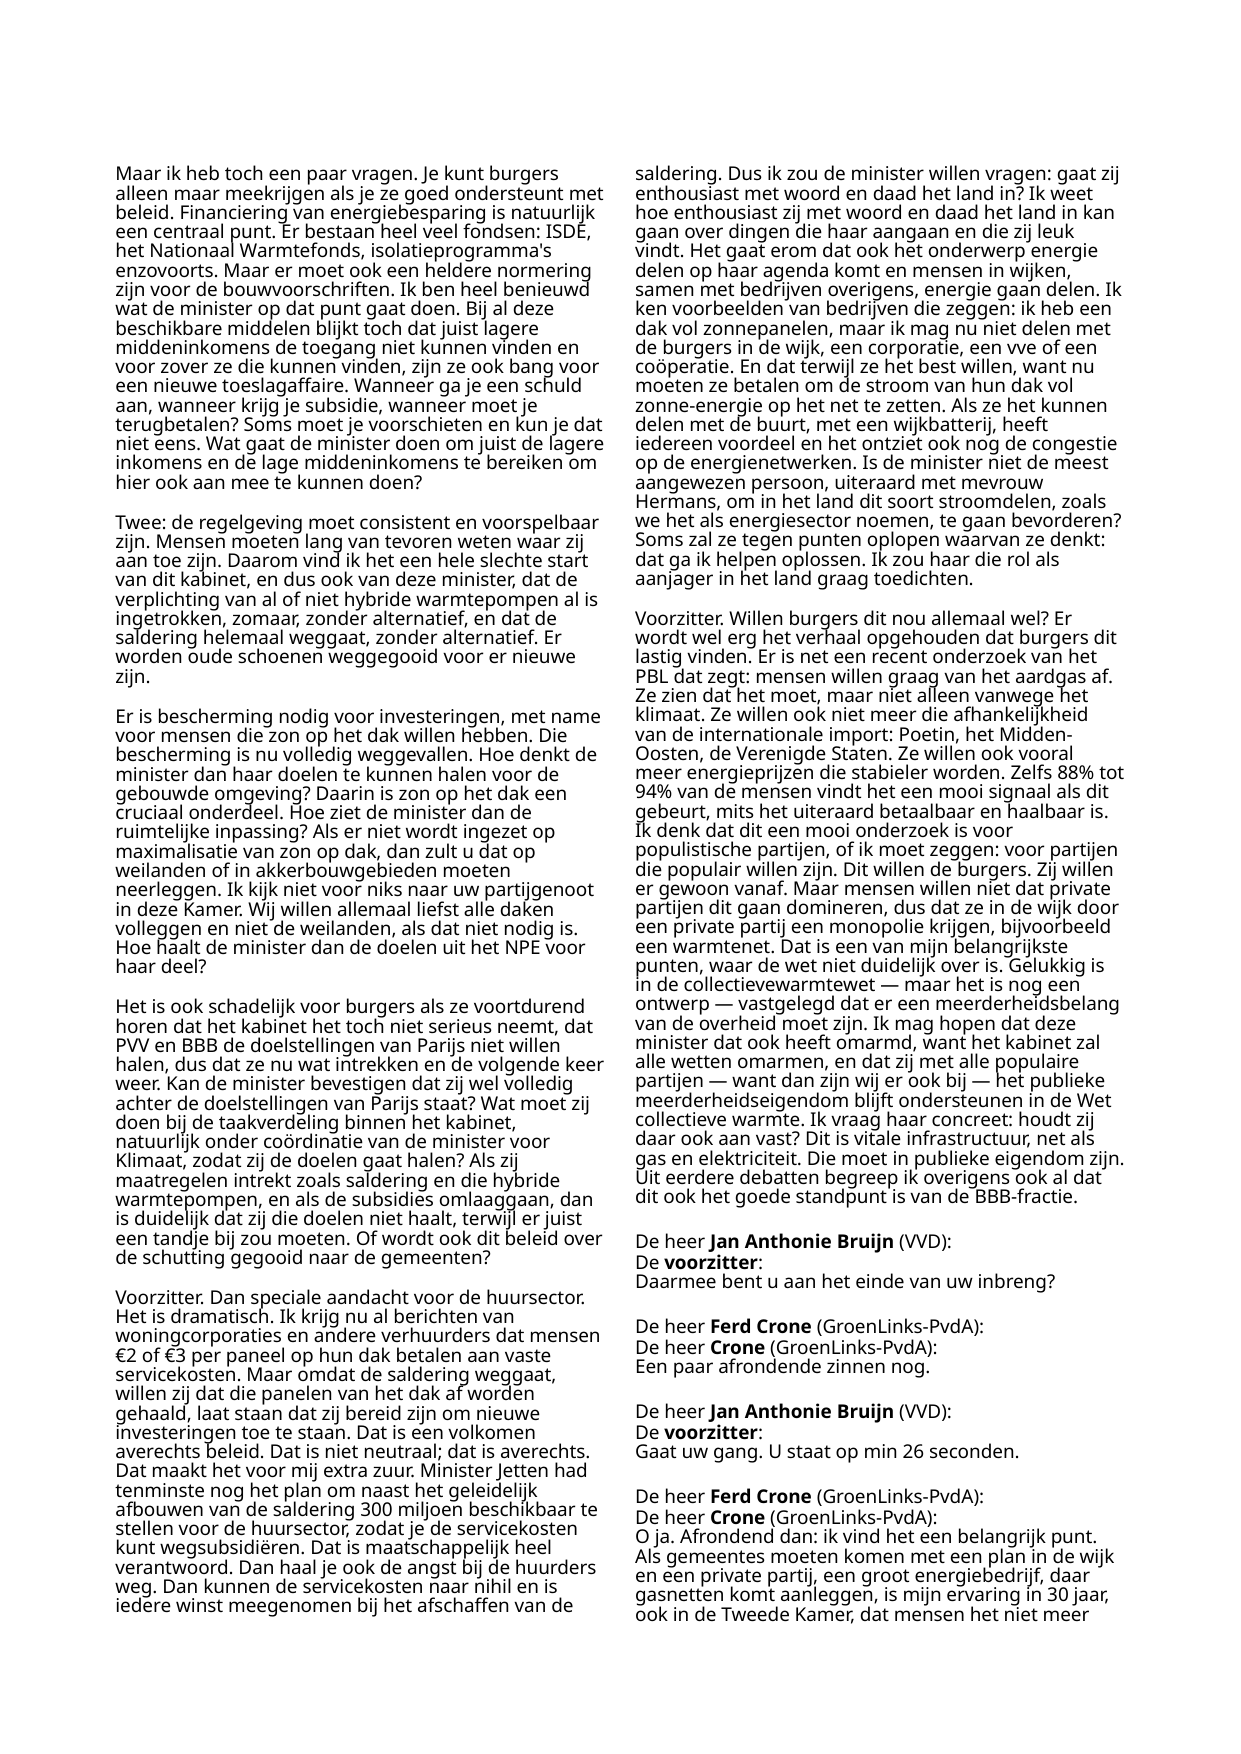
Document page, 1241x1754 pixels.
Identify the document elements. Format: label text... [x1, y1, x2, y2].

text saldering. Dus ik zou de minister willen vragen: gaat zij enthousiast met woord en daad het land in? Ik weet hoe enthousiast zij met woord en daad het land in kan gaan over dingen die haar aangaan en die zij leuk vindt. Het gaat erom dat ook het onderwerp energie delen op haar agenda komt en mensen in wijken, samen met bedrijven overigens, energie gaan delen. Ik ken voorbeelden van bedrijven die zeggen: ik heb een dak vol zonnepanelen, maar ik mag nu niet delen met de burgers in de wijk, een corporatie, een vve of een coöperatie. En dat terwijl ze het best willen, want nu moeten ze betalen om de stroom van hun dak vol zonne-energie op het net te zetten. Als ze het kunnen delen met de buurt, met een wijkbatterij, heeft iedereen voordeel en het ontziet ook nog de congestie op de energienetwerken. Is de minister niet de meest aangewezen persoon, uiteraard met mevrouw Hermans, om in het land dit soort stroomdelen, zoals we het als energiesector noemen, te gaan bevorderen? Soms zal ze tegen punten oplopen waarvan ze denkt: dat ga ik helpen oplossen. Ik zou haar die rol als aanjager in het land graag toedichten. [635, 165, 1125, 589]
text O ja. Afrondend dan: ik vind het een belangrijk punt. Als gemeentes moeten komen met een plan in de wijk en een private partij, een groot energiebedrijf, daar gasnetten komt aanleggen, is mijn ervaring in 30 jaar, ook in de Tweede Kamer, dat mensen het niet meer [635, 1528, 1125, 1625]
text Voorzitter. Dan speciale aandacht voor de huursector. Het is dramatisch. Ik krijg nu al berichten van woningcorporaties en andere verhuurders dat mensen €2 of €3 per paneel op hun dak betalen aan vaste servicekosten. Maar omdat de saldering weggaat, willen zij dat die panelen van het dak af worden gehaald, laat staan dat zij bereid zijn om nieuwe investeringen toe te staan. Dat is een volkomen averechts beleid. Dat is niet neutraal; dat is averechts. Dat maakt het voor mij extra zuur. Minister Jetten had tenminste nog het plan om naast het geleidelijk afbouwen van de saldering 300 miljoen beschikbaar te stellen voor de huursector, zodat je de servicekosten kunt wegsubsidiëren. Dat is maatschappelijk heel verantwoord. Dan haal je ook de angst bij de huurders weg. Dan kunnen de servicekosten naar nihil en is iedere winst meegenomen bij het afschaffen van de [115, 1289, 605, 1616]
text Het is ook schadelijk voor burgers als ze voortdurend horen dat het kabinet het toch niet serieus neemt, dat PVV en BBB de doelstellingen van Parijs niet willen halen, dus dat ze nu wat intrekken en de volgende keer weer. Kan de minister bevestigen dat zij wel volledig achter de doelstellingen van Parijs staat? Wat moet zij doen bij de taakverdeling binnen het kabinet, natuurlijk onder coördinatie van de minister voor Klimaat, zodat zij de doelen gaat halen? Als zij maatregelen intrekt zoals saldering en die hybride warmtepompen, en als de subsidies omlaaggaan, dan is duidelijk dat zij die doelen niet haalt, terwijl er juist een tandje bij zou moeten. Of wordt ook dit beleid over de schutting gegooid naar de gemeenten? [115, 998, 605, 1268]
text Een paar afrondende zinnen nog. [635, 1358, 1125, 1378]
text De voorzitter: [635, 1254, 1125, 1273]
text De heer Ferd Crone (GroenLinks-PvdA): [635, 1313, 1125, 1339]
text De heer Jan Anthonie Bruijn (VVD): [635, 1398, 1125, 1424]
text De voorzitter: [635, 1424, 1125, 1443]
text De heer Crone (GroenLinks-PvdA): [635, 1509, 1125, 1528]
text De heer Ferd Crone (GroenLinks-PvdA): [635, 1483, 1125, 1509]
text Daarmee bent u aan het einde van uw inbreng? [635, 1273, 1125, 1292]
text Twee: de regelgeving moet consistent en voorspelbaar zijn. Mensen moeten lang van tevoren weten waar zij aan toe zijn. Daarom vind ik het een hele slechte start van dit kabinet, en dus ook van deze minister, dat de verplichting van al of niet hybride warmtepompen al is ingetrokken, zomaar, zonder alternatief, en dat de saldering helemaal weggaat, zonder alternatief. Er worden oude schoenen weggegooid voor er nieuwe zijn. [115, 514, 605, 687]
text De heer Jan Anthonie Bruijn (VVD): [635, 1228, 1125, 1254]
text De heer Crone (GroenLinks-PvdA): [635, 1339, 1125, 1358]
text Er is bescherming nodig voor investeringen, met name voor mensen die zon op het dak willen hebben. Die bescherming is nu volledig weggevallen. Hoe denkt de minister dan haar doelen te kunnen halen voor de gebouwde omgeving? Daarin is zon op het dak een cruciaal onderdeel. Hoe ziet de minister dan de ruimtelijke inpassing? Als er niet wordt ingezet op maximalisatie van zon op dak, dan zult u dat op weilanden of in akkerbouwgebieden moeten neerleggen. Ik kijk niet voor niks naar uw partijgenoot in deze Kamer. Wij willen allemaal liefst alle daken volleggen en niet de weilanden, als dat niet nodig is. Hoe haalt de minister dan de doelen uit het NPE voor haar deel? [115, 708, 605, 978]
text Gaat uw gang. U staat op min 26 seconden. [635, 1443, 1125, 1463]
text Maar ik heb toch een paar vragen. Je kunt burgers alleen maar meekrijgen als je ze goed ondersteunt met beleid. Financiering van energiebesparing is natuurlijk een centraal punt. Er bestaan heel veel fondsen: ISDE, het Nationaal Warmtefonds, isolatieprogramma's enzovoorts. Maar er moet ook een heldere normering zijn voor de bouwvoorschriften. Ik ben heel benieuwd wat de minister op dat punt gaat doen. Bij al deze beschikbare middelen blijkt toch dat juist lagere middeninkomens de toegang niet kunnen vinden en voor zover ze die kunnen vinden, zijn ze ook bang voor een nieuwe toeslagaffaire. Wanneer ga je een schuld aan, wanneer krijg je subsidie, wanneer moet je terugbetalen? Soms moet je voorschieten en kun je dat niet eens. Wat gaat de minister doen om juist de lagere inkomens en de lage middeninkomens te bereiken om hier ook aan mee te kunnen doen? [115, 165, 605, 493]
text Voorzitter. Willen burgers dit nou allemaal wel? Er wordt wel erg het verhaal opgehouden dat burgers dit lastig vinden. Er is net een recent onderzoek van het PBL dat zegt: mensen willen graag van het aardgas af. Ze zien dat het moet, maar niet alleen vanwege het klimaat. Ze willen ook niet meer die afhankelijkheid van de internationale import: Poetin, het Midden-Oosten, de Verenigde Staten. Ze willen ook vooral meer energieprijzen die stabieler worden. Zelfs 88% tot 94% van de mensen vindt het een mooi signaal als dit gebeurt, mits het uiteraard betaalbaar en haalbaar is. Ik denk dat dit een mooi onderzoek is voor populistische partijen, of ik moet zeggen: voor partijen die populair willen zijn. Dit willen de burgers. Zij willen er gewoon vanaf. Maar mensen willen niet dat private partijen dit gaan domineren, dus dat ze in de wijk door een private partij een monopolie krijgen, bijvoorbeeld een warmtenet. Dat is een van mijn belangrijkste punten, waar de wet niet duidelijk over is. Gelukkig is in de collectievewarmtewet — maar het is nog een ontwerp — vastgelegd dat er een meerderheidsbelang van de overheid moet zijn. Ik mag hopen dat deze minister dat ook heeft omarmd, want het kabinet zal alle wetten omarmen, en dat zij met alle populaire partijen — want dan zijn wij er ook bij — het publieke meerderheidseigendom blijft ondersteunen in de Wet collectieve warmte. Ik vraag haar concreet: houdt zij daar ook aan vast? Dit is vitale infrastructuur, net als gas en elektriciteit. Die moet in publieke eigendom zijn. Uit eerdere debatten begreep ik overigens ook al dat dit ook het goede standpunt is van de BBB-fractie. [635, 610, 1125, 1207]
